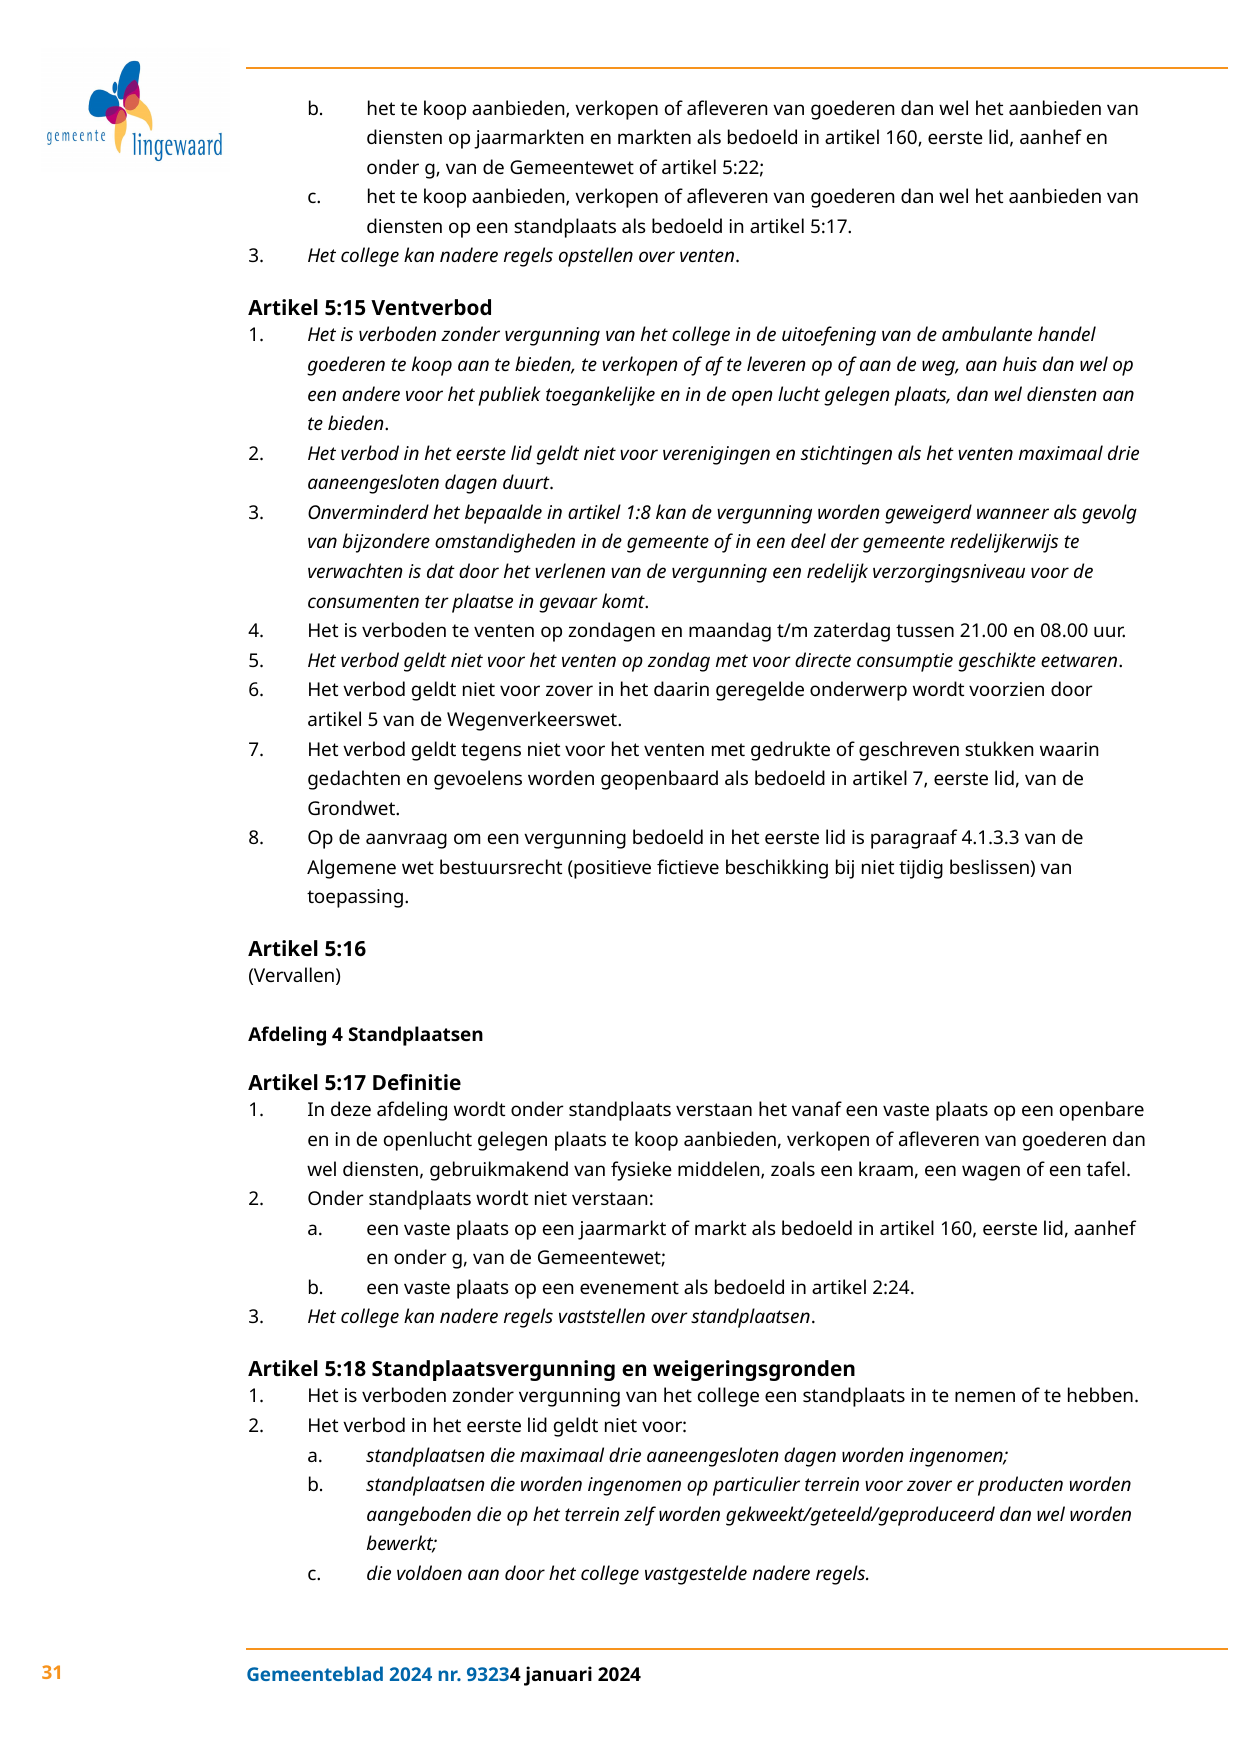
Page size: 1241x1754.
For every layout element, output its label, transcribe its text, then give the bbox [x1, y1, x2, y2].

list Het verbod in het eerste lid geldt niet voor: [248, 1412, 1152, 1438]
list Het college kan nadere regels vaststellen over standplaatsen. [248, 1304, 1152, 1329]
list Het college kan nadere regels opstellen over venten. [248, 243, 1152, 268]
list Onder standplaats wordt niet verstaan: [248, 1185, 1152, 1211]
text Afdeling 4 Standplaatsen [248, 1022, 1152, 1047]
list Het verbod geldt niet voor zover in het daarin geregelde onderwerp wordt voorzien door artikel 5 van de Wegenverkeerswet. [248, 677, 1152, 732]
list Onverminderd het bepaalde in artikel 1:8 kan de vergunning worden geweigerd wanneer als gevolg van bijzondere omstandigheden in de gemeente of in een deel der gemeente redelijkerwijs te verwachten is dat door het verlenen van de vergunning een redelijk verzorgingsniveau voor de consumenten ter plaatse in gevaar komt. [248, 499, 1152, 613]
list het te koop aanbieden, verkopen of afleveren van goederen dan wel het aanbieden van diensten op een standplaats als bedoeld in artikel 5:17. [307, 183, 1152, 239]
list Het verbod geldt niet voor het venten op zondag met voor directe consumptie geschikte eetwaren. [248, 647, 1152, 673]
list een vaste plaats op een evenement als bedoeld in artikel 2:24. [307, 1274, 1152, 1300]
text (Vervallen) [248, 962, 1152, 988]
text Artikel 5:16 [248, 934, 1152, 962]
picture [41, 47, 231, 172]
list standplaatsen die worden ingenomen op particulier terrein voor zover er producten worden aangeboden die op het terrein zelf worden gekweekt/geteeld/geproduceerd dan wel worden bewerkt; [307, 1471, 1152, 1556]
list standplaatsen die maximaal drie aaneengesloten dagen worden ingenomen; [307, 1442, 1152, 1467]
list Het verbod geldt tegens niet voor het venten met gedrukte of geschreven stukken waarin gedachten en gevoelens worden geopenbaard als bedoeld in artikel 7, eerste lid, van de Grondwet. [248, 736, 1152, 821]
list Het is verboden zonder vergunning van het college in de uitoefening van de ambulante handel goederen te koop aan te bieden, te verkopen of af te leveren op of aan de weg, aan huis dan wel op een andere voor het publiek toegankelijke en in de open lucht gelegen plaats, dan wel diensten aan te bieden. [248, 322, 1152, 436]
list Op de aanvraag om een vergunning bedoeld in het eerste lid is paragraaf 4.1.3.3 van de Algemene wet bestuursrecht (positieve fictieve beschikking bij niet tijdig beslissen) van toepassing. [248, 824, 1152, 909]
list die voldoen aan door het college vastgestelde nadere regels. [307, 1560, 1152, 1586]
list een vaste plaats op een jaarmarkt of markt als bedoeld in artikel 160, eerste lid, aanhef en onder g, van de Gemeentewet; [307, 1215, 1152, 1270]
list Het is verboden zonder vergunning van het college een standplaats in te nemen of te hebben. [248, 1383, 1152, 1408]
text Artikel 5:18 Standplaatsvergunning en weigeringsgronden [248, 1354, 1152, 1383]
list het te koop aanbieden, verkopen of afleveren van goederen dan wel het aanbieden van diensten op jaarmarkten en markten als bedoeld in artikel 160, eerste lid, aanhef en onder g, van de Gemeentewet of artikel 5:22; [307, 95, 1152, 180]
list Het verbod in het eerste lid geldt niet voor verenigingen en stichtingen als het venten maximaal drie aaneengesloten dagen duurt. [248, 440, 1152, 495]
text Artikel 5:17 Definitie [248, 1068, 1152, 1097]
list Het is verboden te venten op zondagen en maandag t/m zaterdag tussen 21.00 en 08.00 uur. [248, 617, 1152, 643]
list In deze afdeling wordt onder standplaats verstaan het vanaf een vaste plaats op een openbare en in de openlucht gelegen plaats te koop aanbieden, verkopen of afleveren van goederen dan wel diensten, gebruikmakend van fysieke middelen, zoals een kraam, een wagen of een tafel. [248, 1097, 1152, 1182]
text Artikel 5:15 Ventverbod [248, 293, 1152, 322]
